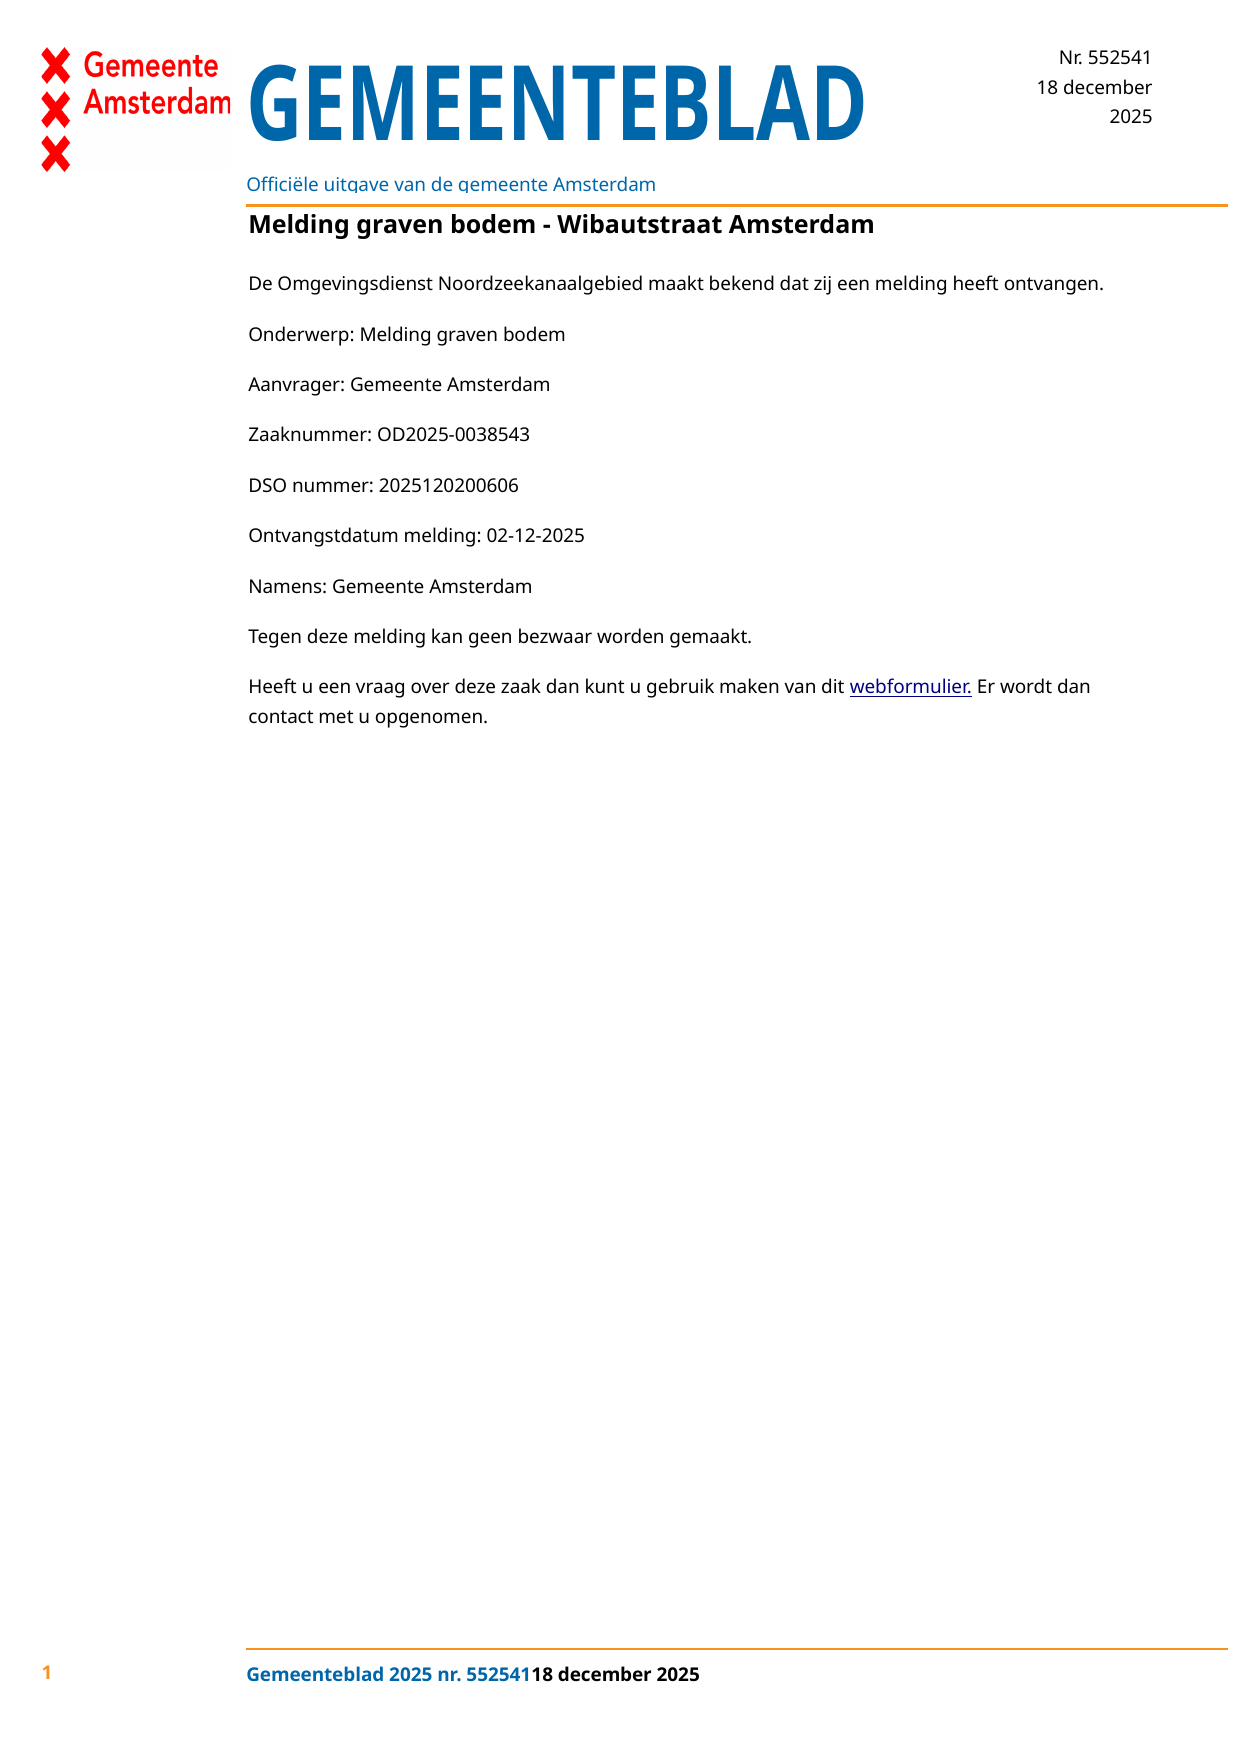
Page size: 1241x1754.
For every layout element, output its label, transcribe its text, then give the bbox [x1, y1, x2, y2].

picture [41, 47, 231, 172]
text Tegen deze melding kan geen bezwaar worden gemaakt. [248, 623, 1152, 649]
text Aanvrager: Gemeente Amsterdam [248, 371, 1152, 397]
text Ontvangstdatum melding: 02-12-2025 [248, 522, 1152, 548]
text Onderwerp: Melding graven bodem [248, 321, 1152, 346]
text DSO nummer: 2025120200606 [248, 472, 1152, 498]
text De Omgevingsdienst Noordzeekanaalgebied maakt bekend dat zij een melding heeft ontvangen. [248, 270, 1152, 296]
text Melding graven bodem - Wibautstraat Amsterdam [248, 207, 1152, 241]
text Heeft u een vraag over deze zaak dan kunt u gebruik maken van dit webformulier. Er wordt dan contact met u opgenomen. [248, 674, 1152, 729]
text Namens: Gemeente Amsterdam [248, 573, 1152, 598]
text Zaaknummer: OD2025-0038543 [248, 422, 1152, 447]
